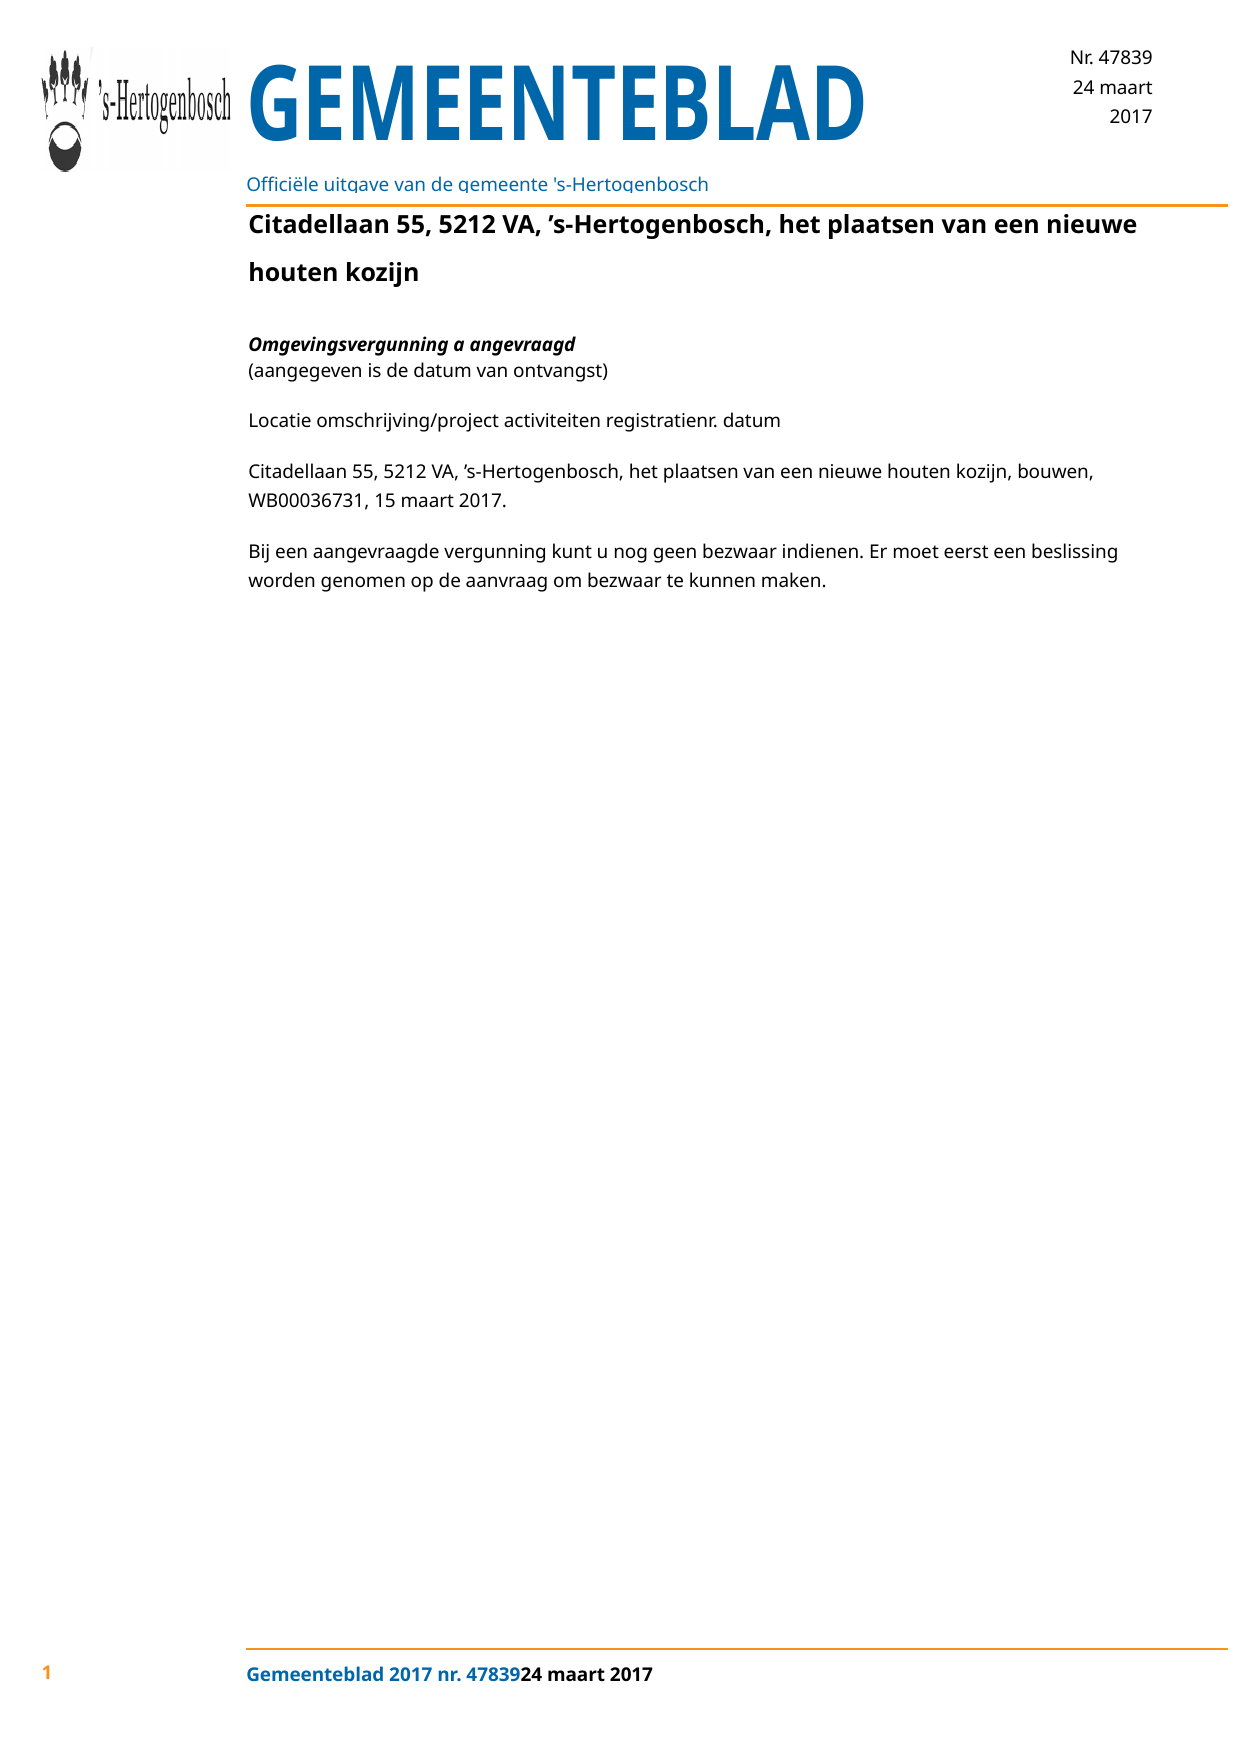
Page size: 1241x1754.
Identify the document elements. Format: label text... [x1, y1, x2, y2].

text Omgevingsvergunning a angevraagd [248, 331, 1152, 357]
text Citadellaan 55, 5212 VA, ’s-Hertogenbosch, het plaatsen van een nieuwe houten kozijn, bouwen, WB00036731, 15 maart 2017. [248, 458, 1152, 513]
text (aangegeven is de datum van ontvangst) [248, 357, 1152, 383]
text Locatie omschrijving/project activiteiten registratienr. datum [248, 408, 1152, 433]
picture [41, 47, 231, 172]
text Bij een aangevraagde vergunning kunt u nog geen bezwaar indienen. Er moet eerst een beslissing worden genomen op de aanvraag om bezwaar te kunnen maken. [248, 538, 1152, 593]
text Citadellaan 55, 5212 VA, ’s-Hertogenbosch, het plaatsen van een nieuwe houten kozijn [248, 207, 1152, 288]
